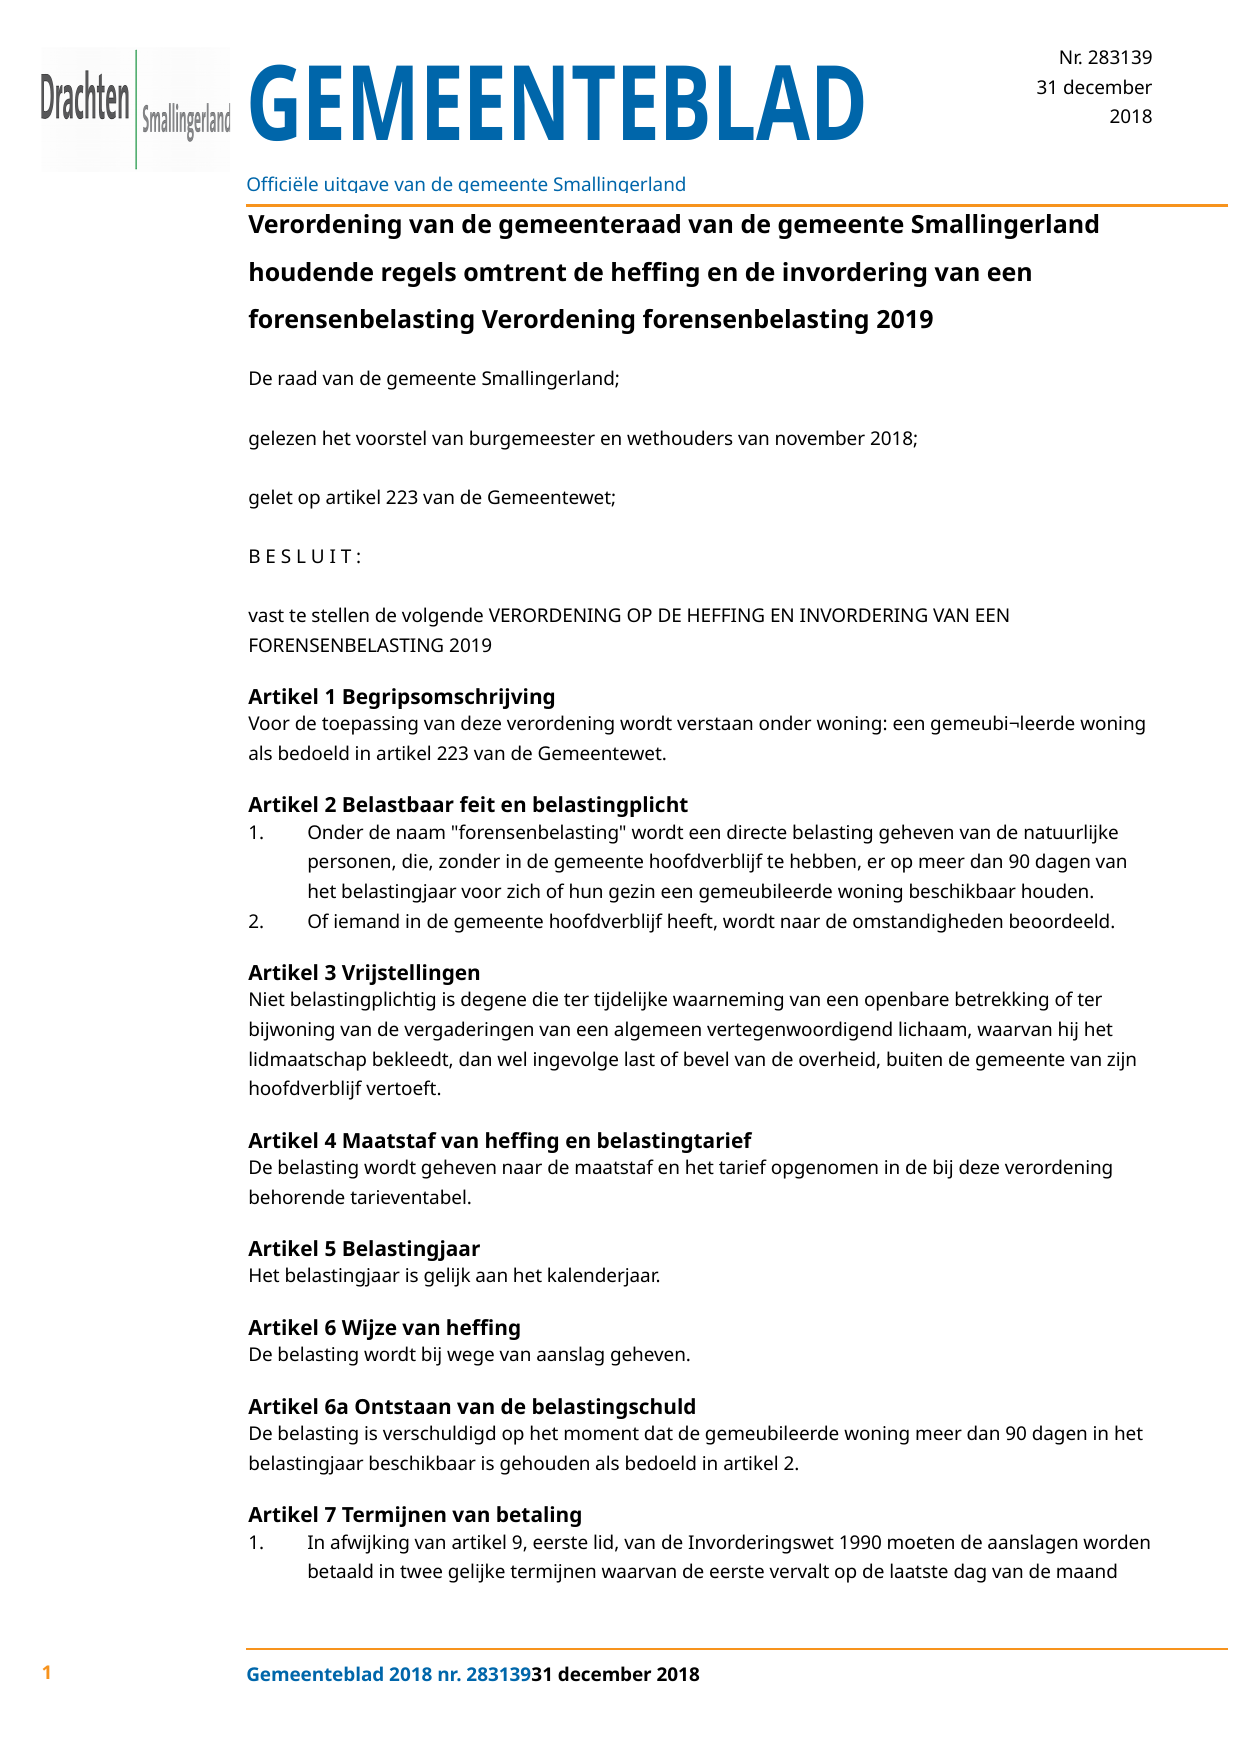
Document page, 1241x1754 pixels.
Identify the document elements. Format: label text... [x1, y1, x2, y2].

text gelezen het voorstel van burgemeester en wethouders van november 2018; [248, 425, 1152, 450]
text Artikel 7 Termijnen van betaling [248, 1500, 1152, 1529]
text Artikel 6a Ontstaan van de belastingschuld [248, 1392, 1152, 1420]
text Artikel 2 Belastbaar feit en belastingplicht [248, 791, 1152, 819]
list In afwijking van artikel 9, eerste lid, van de Invorderingswet 1990 moeten de aanslagen worden betaald in twee gelijke termijnen waarvan de eerste vervalt op de laatste dag van de maand [248, 1529, 1152, 1584]
text De raad van de gemeente Smallingerland; [248, 366, 1152, 391]
text gelet op artikel 223 van de Gemeentewet; [248, 484, 1152, 509]
text B E S L U I T : [248, 543, 1152, 569]
text De belasting is verschuldigd op het moment dat de gemeubileerde woning meer dan 90 dagen in het belastingjaar beschikbaar is gehouden als bedoeld in artikel 2. [248, 1420, 1152, 1476]
text De belasting wordt geheven naar de maatstaf en het tarief opgenomen in de bij deze verordening behorende tarieventabel. [248, 1154, 1152, 1209]
text Artikel 3 Vrijstellingen [248, 958, 1152, 987]
text Artikel 6 Wijze van heffing [248, 1313, 1152, 1342]
text Artikel 5 Belastingjaar [248, 1234, 1152, 1263]
text vast te stellen de volgende VERORDENING OP DE HEFFING EN INVORDERING VAN EEN FORENSENBELASTING 2019 [248, 602, 1152, 657]
list Onder de naam "forensenbelasting" wordt een directe belasting geheven van de natuurlijke personen, die, zonder in de gemeente hoofdverblijf te hebben, er op meer dan 90 dagen van het belastingjaar voor zich of hun gezin een gemeubileerde woning beschikbaar houden. [248, 819, 1152, 904]
text Artikel 1 Begripsomschrijving [248, 682, 1152, 711]
text Niet belastingplichtig is degene die ter tijdelijke waarneming van een openbare betrekking of ter bijwoning van de vergaderingen van een algemeen vertegenwoordigend lichaam, waarvan hij het lidmaatschap bekleedt, dan wel ingevolge last of bevel van de overheid, buiten de gemeente van zijn hoofdverblijf vertoeft. [248, 987, 1152, 1101]
text Voor de toepassing van deze verordening wordt verstaan onder woning: een gemeubi¬leerde woning als bedoeld in artikel 223 van de Gemeentewet. [248, 711, 1152, 766]
text Verordening van de gemeenteraad van de gemeente Smallingerland houdende regels omtrent de heffing en de invordering van een forensenbelasting Verordening forensenbelasting 2019 [248, 207, 1152, 336]
text De belasting wordt bij wege van aanslag geheven. [248, 1342, 1152, 1367]
text Artikel 4 Maatstaf van heffing en belastingtarief [248, 1126, 1152, 1154]
picture [41, 47, 231, 172]
list Of iemand in de gemeente hoofdverblijf heeft, wordt naar de omstandigheden beoordeeld. [248, 908, 1152, 933]
text Het belastingjaar is gelijk aan het kalenderjaar. [248, 1263, 1152, 1288]
